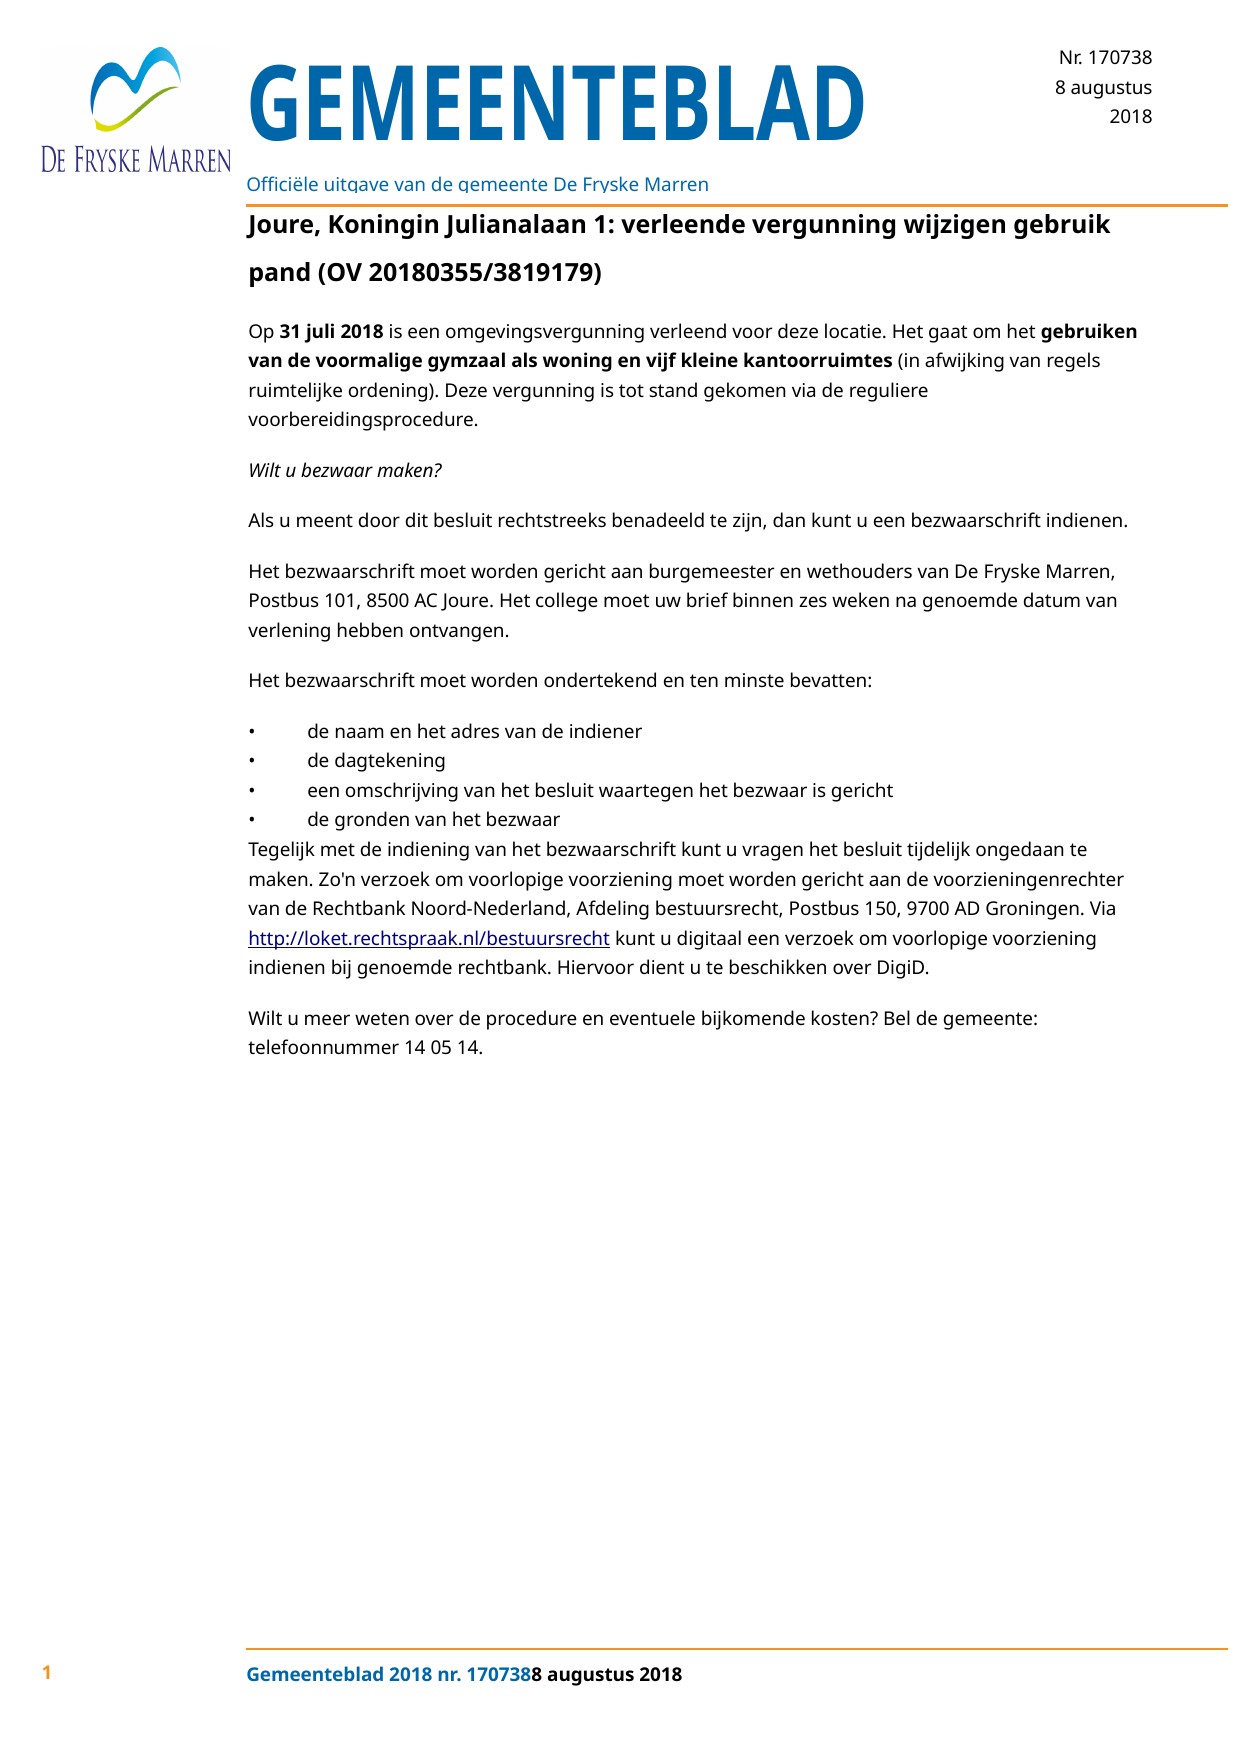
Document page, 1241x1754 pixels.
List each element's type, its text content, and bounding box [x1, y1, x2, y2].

text Wilt u bezwaar maken? [248, 457, 1152, 483]
picture [41, 47, 231, 172]
text Het bezwaarschrift moet worden ondertekend en ten minste bevatten: [248, 667, 1152, 693]
list een omschrijving van het besluit waartegen het bezwaar is gericht [248, 777, 1152, 803]
text Wilt u meer weten over de procedure en eventuele bijkomende kosten? Bel de gemeente: telefoonnummer 14 05 14. [248, 1005, 1152, 1060]
list de naam en het adres van de indiener [248, 718, 1152, 744]
text Op 31 juli 2018 is een omgevingsvergunning verleend voor deze locatie. Het gaat om het gebruiken van de voormalige gymzaal als woning en vijf kleine kantoorruimtes (in afwijking van regels ruimtelijke ordening). Deze vergunning is tot stand gekomen via de reguliere voorbereidingsprocedure. [248, 318, 1152, 432]
list de gronden van het bezwaar [248, 807, 1152, 832]
text Het bezwaarschrift moet worden gericht aan burgemeester en wethouders van De Fryske Marren, Postbus 101, 8500 AC Joure. Het college moet uw brief binnen zes weken na genoemde datum van verlening hebben ontvangen. [248, 558, 1152, 643]
text Tegelijk met de indiening van het bezwaarschrift kunt u vragen het besluit tijdelijk ongedaan te maken. Zo'n verzoek om voorlopige voorziening moet worden gericht aan de voorzieningenrechter van de Rechtbank Noord-Nederland, Afdeling bestuursrecht, Postbus 150, 9700 AD Groningen. Via http://loket.rechtspraak.nl/bestuursrecht kunt u digitaal een verzoek om voorlopige voorziening indienen bij genoemde rechtbank. Hiervoor dient u te beschikken over DigiD. [248, 836, 1152, 980]
list de dagtekening [248, 747, 1152, 773]
text Als u meent door dit besluit rechtstreeks benadeeld te zijn, dan kunt u een bezwaarschrift indienen. [248, 507, 1152, 533]
text Joure, Koningin Julianalaan 1: verleende vergunning wijzigen gebruik pand (OV 20180355/3819179) [248, 207, 1152, 288]
